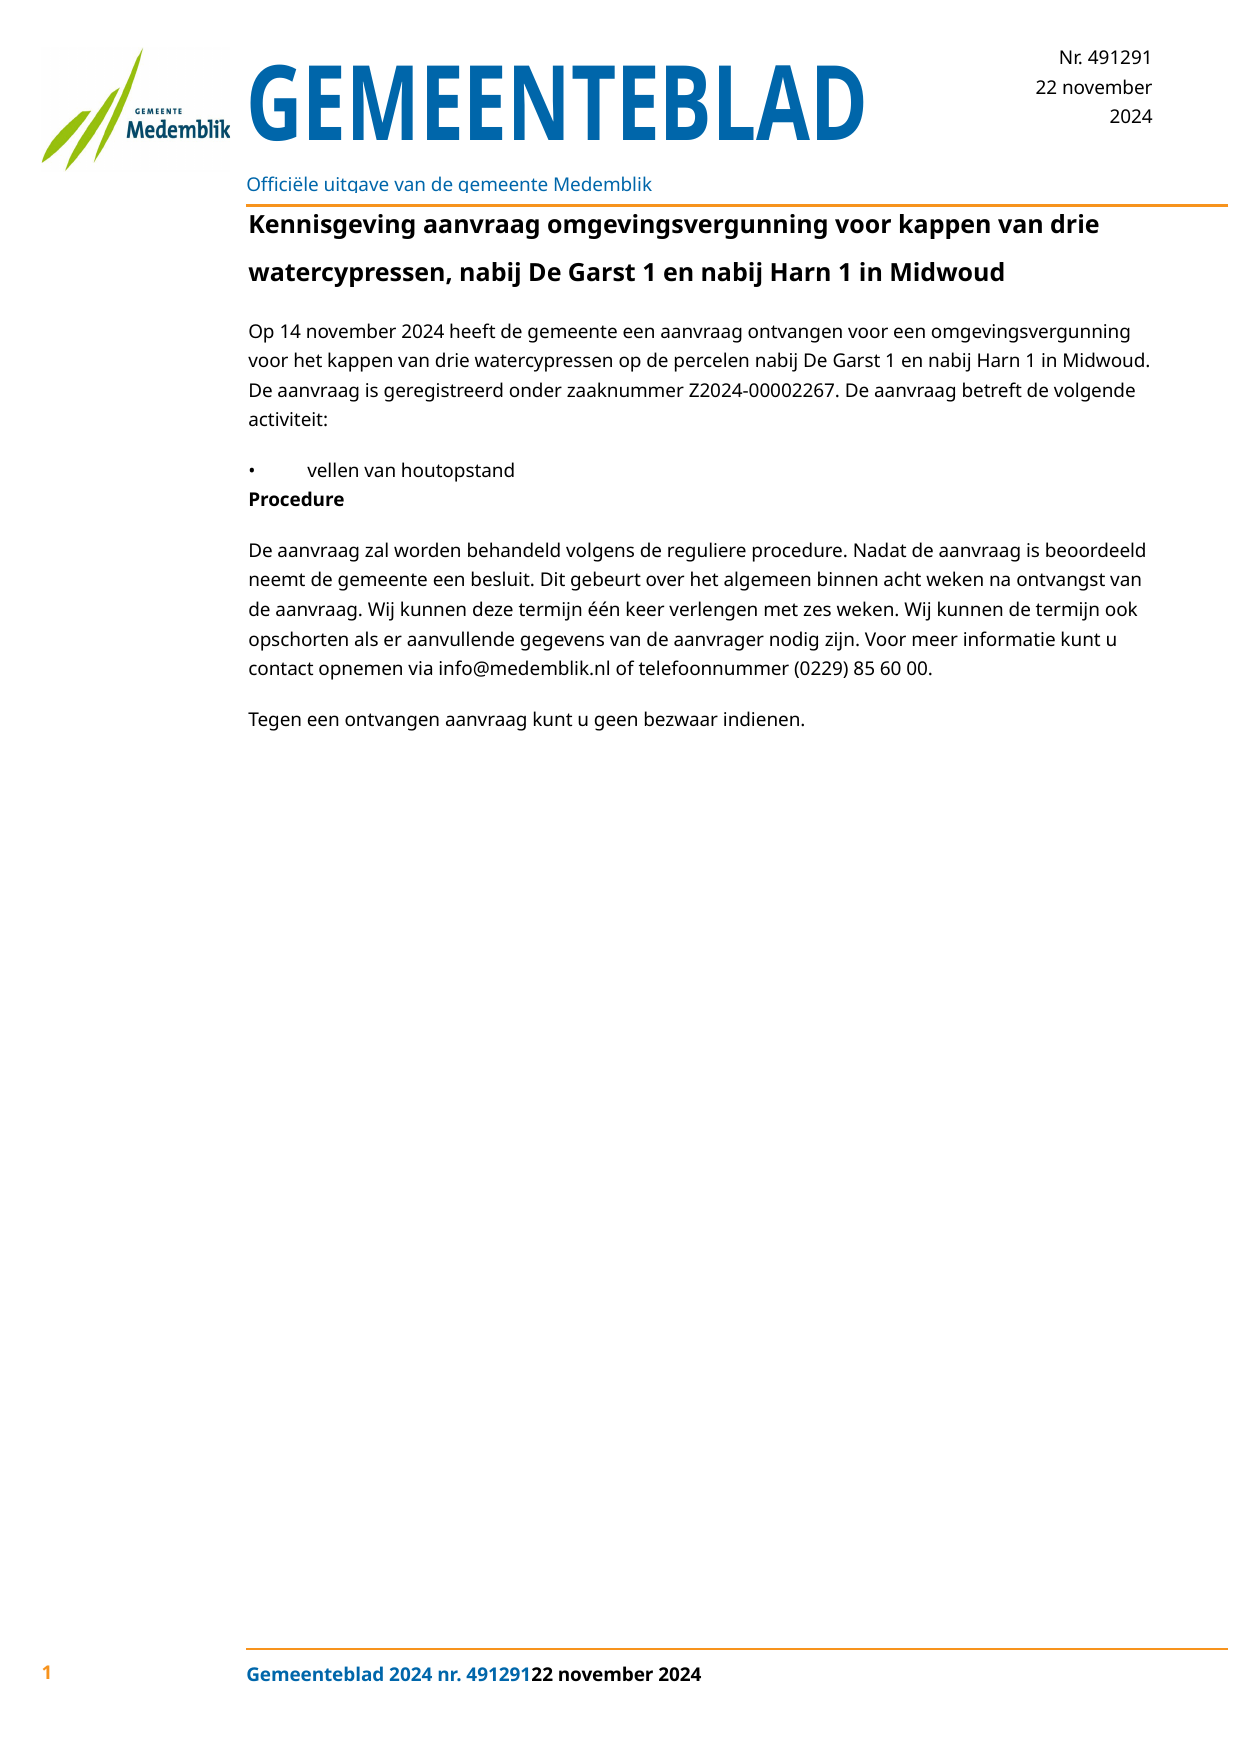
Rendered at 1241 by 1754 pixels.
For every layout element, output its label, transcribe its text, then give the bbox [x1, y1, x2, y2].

text Tegen een ontvangen aanvraag kunt u geen bezwaar indienen. [248, 706, 1152, 732]
text De aanvraag zal worden behandeld volgens de reguliere procedure. Nadat de aanvraag is beoordeeld neemt de gemeente een besluit. Dit gebeurt over het algemeen binnen acht weken na ontvangst van de aanvraag. Wij kunnen deze termijn één keer verlengen met zes weken. Wij kunnen de termijn ook opschorten als er aanvullende gegevens van de aanvrager nodig zijn. Voor meer informatie kunt u contact opnemen via info@medemblik.nl of telefoonnummer (0229) 85 60 00. [248, 537, 1152, 681]
text Kennisgeving aanvraag omgevingsvergunning voor kappen van drie watercypressen, nabij De Garst 1 en nabij Harn 1 in Midwoud [248, 207, 1152, 288]
picture [41, 47, 231, 172]
list vellen van houtopstand [248, 457, 1152, 483]
text Op 14 november 2024 heeft de gemeente een aanvraag ontvangen voor een omgevingsvergunning voor het kappen van drie watercypressen op de percelen nabij De Garst 1 en nabij Harn 1 in Midwoud. De aanvraag is geregistreerd onder zaaknummer Z2024-00002267. De aanvraag betreft de volgende activiteit: [248, 318, 1152, 432]
text Procedure [248, 487, 1152, 512]
